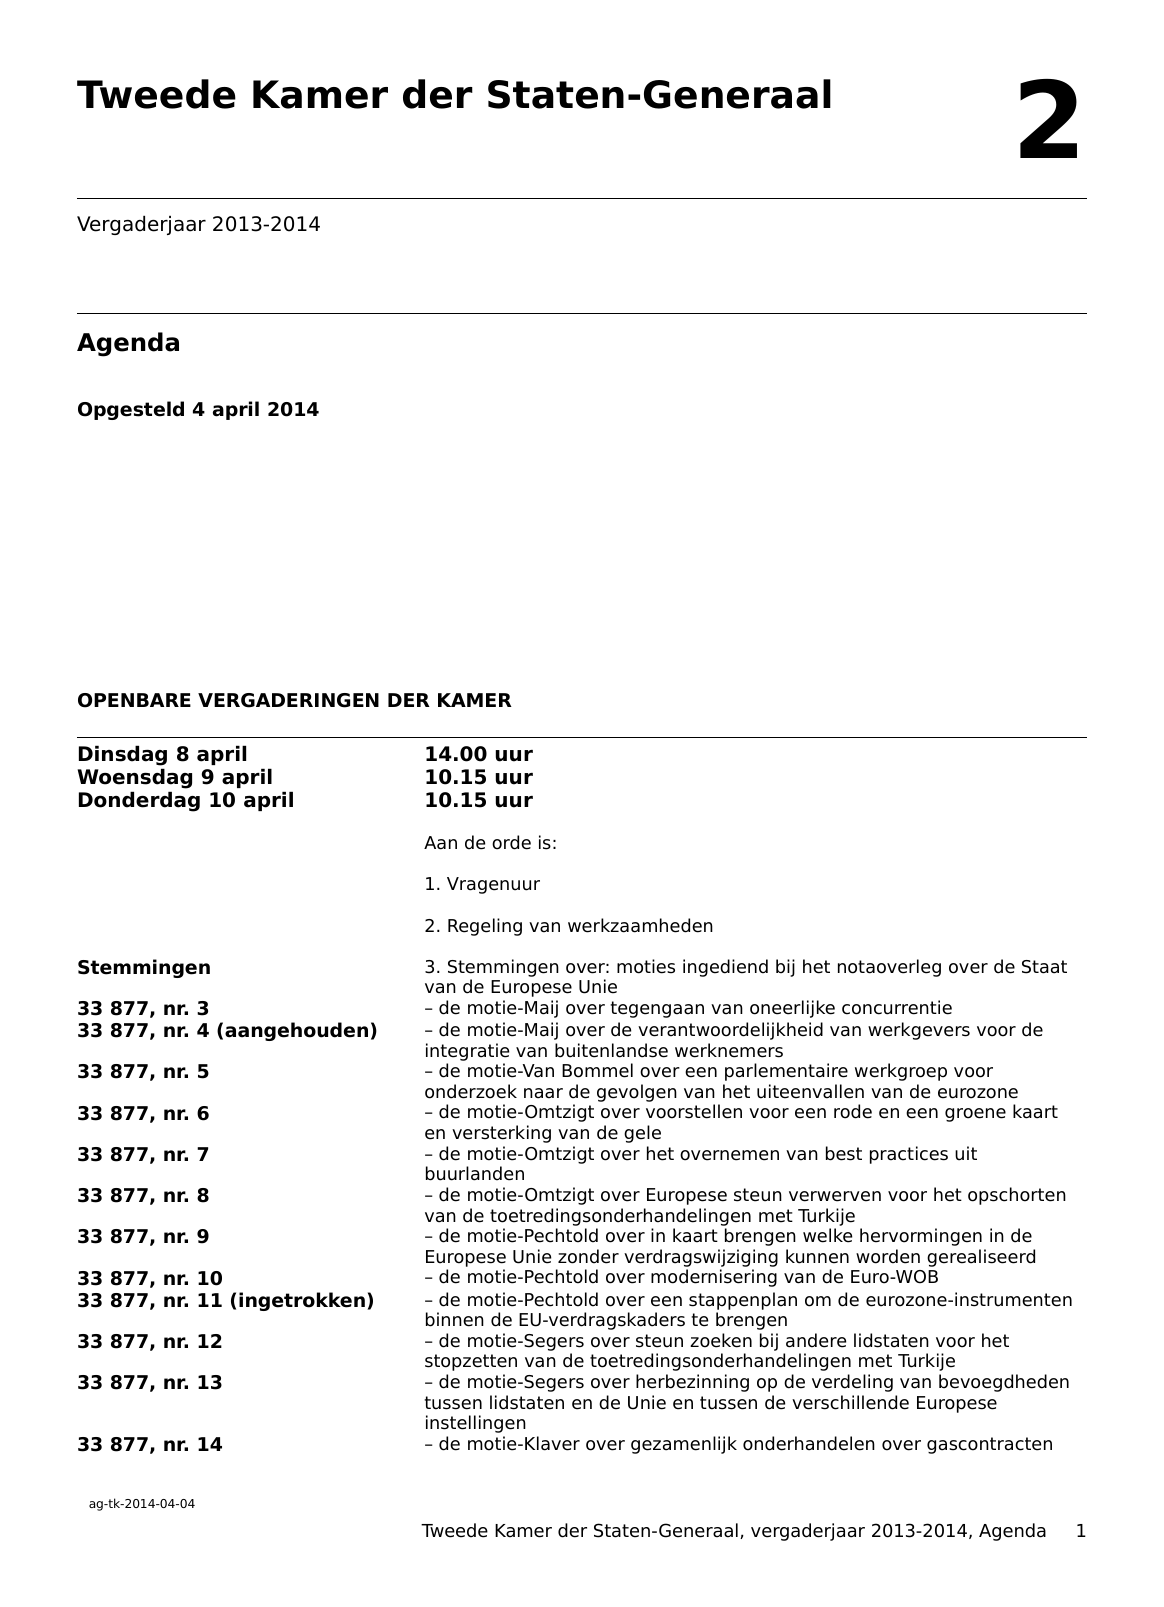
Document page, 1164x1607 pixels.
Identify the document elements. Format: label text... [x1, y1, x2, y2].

table_cell [401, 874, 418, 895]
table_cell [77, 813, 401, 833]
table_cell [401, 813, 418, 833]
text Opgesteld 4 april 2014 [77, 399, 1087, 421]
table_cell 33 877, nr. 5 [77, 1061, 401, 1102]
table_cell Donderdag 10 april [77, 789, 401, 812]
table_cell – de motie-Omtzigt over Europese steun verwerven voor het opschorten van de toetredingsonderhandelingen met Turkije [418, 1185, 1087, 1226]
table_header 14.00 uur [418, 738, 1087, 766]
subtitle OPENBARE VERGADERINGEN DER KAMER [77, 690, 1087, 712]
table_cell [418, 936, 1087, 957]
table_cell [77, 936, 401, 957]
table_cell [401, 1372, 418, 1434]
table_cell [401, 895, 418, 916]
table_cell [401, 789, 418, 812]
table_cell – de motie-Pechtold over een stappenplan om de eurozone-instrumenten binnen de EU-verdragskaders te brengen [418, 1290, 1087, 1331]
table_cell [401, 833, 418, 854]
table_cell [401, 957, 418, 998]
table_cell 33 877, nr. 8 [77, 1185, 401, 1226]
table_cell [77, 833, 401, 854]
table_cell [77, 874, 401, 895]
table_cell Vergaderjaar 2013-2014 [77, 199, 1087, 313]
table_header [401, 738, 418, 766]
table_cell Stemmingen [77, 957, 401, 998]
table_cell 3. Stemmingen over: moties ingediend bij het notaoverleg over de Staat van de Europese Unie [418, 957, 1087, 998]
table_cell [418, 895, 1087, 916]
table_cell – de motie-Maij over tegengaan van oneerlijke concurrentie [418, 998, 1087, 1020]
table_header 2 [886, 59, 1087, 198]
table_cell [401, 998, 418, 1020]
table_cell Agenda [77, 314, 422, 357]
table_cell – de motie-Van Bommel over een parlementaire werkgroep voor onderzoek naar de gevolgen van het uiteenvallen van de eurozone [418, 1061, 1087, 1102]
table_cell – de motie-Pechtold over modernisering van de Euro-WOB [418, 1268, 1087, 1289]
table_cell 33 877, nr. 12 [77, 1331, 401, 1372]
table_cell [401, 1020, 418, 1061]
table_cell 10.15 uur [418, 789, 1087, 812]
table_cell – de motie-Maij over de verantwoordelijkheid van werkgevers voor de integratie van buitenlandse werknemers [418, 1020, 1087, 1061]
table_cell [401, 1331, 418, 1372]
table_cell [401, 1103, 418, 1144]
table_cell [77, 895, 401, 916]
table_cell [77, 916, 401, 936]
table_cell [401, 916, 418, 936]
table_cell [422, 314, 1087, 357]
table_cell – de motie-Pechtold over in kaart brengen welke hervormingen in de Europese Unie zonder verdragswijziging kunnen worden gerealiseerd [418, 1226, 1087, 1267]
table_cell 2. Regeling van werkzaamheden [418, 916, 1087, 936]
table_cell [401, 1268, 418, 1289]
table_cell 33 877, nr. 10 [77, 1268, 401, 1289]
table_cell [418, 813, 1087, 833]
table_cell 33 877, nr. 7 [77, 1144, 401, 1185]
table_cell 10.15 uur [418, 766, 1087, 789]
table_cell 1. Vragenuur [418, 874, 1087, 895]
table_header Tweede Kamer der Staten-Generaal [77, 59, 886, 198]
table_cell [401, 1061, 418, 1102]
table_cell 33 877, nr. 3 [77, 998, 401, 1020]
table_cell [401, 936, 418, 957]
table_cell – de motie-Omtzigt over voorstellen voor een rode en een groene kaart en versterking van de gele [418, 1103, 1087, 1144]
table_cell Aan de orde is: [418, 833, 1087, 854]
table_cell 33 877, nr. 9 [77, 1226, 401, 1267]
table_cell 33 877, nr. 4 (aangehouden) [77, 1020, 401, 1061]
table_cell [418, 854, 1087, 874]
table_cell 33 877, nr. 14 [77, 1434, 401, 1456]
table_cell [77, 854, 401, 874]
table_header Dinsdag 8 april [77, 738, 401, 766]
table_cell – de motie-Segers over herbezinning op de verdeling van bevoegdheden tussen lidstaten en de Unie en tussen de verschillende Europese instellingen [418, 1372, 1087, 1434]
table_cell [401, 1434, 418, 1456]
table_cell – de motie-Klaver over gezamenlijk onderhandelen over gascontracten [418, 1434, 1087, 1456]
table_cell [401, 1290, 418, 1331]
table_cell 33 877, nr. 13 [77, 1372, 401, 1434]
table_cell [401, 1144, 418, 1185]
table_cell [401, 854, 418, 874]
text ag-tk-2014-04-04 [88, 1497, 323, 1511]
table_cell [401, 766, 418, 789]
table_cell [401, 1185, 418, 1226]
table_cell Woensdag 9 april [77, 766, 401, 789]
table_cell 33 877, nr. 6 [77, 1103, 401, 1144]
table_cell 33 877, nr. 11 (ingetrokken) [77, 1290, 401, 1331]
table_cell – de motie-Omtzigt over het overnemen van best practices uit buurlanden [418, 1144, 1087, 1185]
table_cell [401, 1226, 418, 1267]
table_cell – de motie-Segers over steun zoeken bij andere lidstaten voor het stopzetten van de toetredingsonderhandelingen met Turkije [418, 1331, 1087, 1372]
